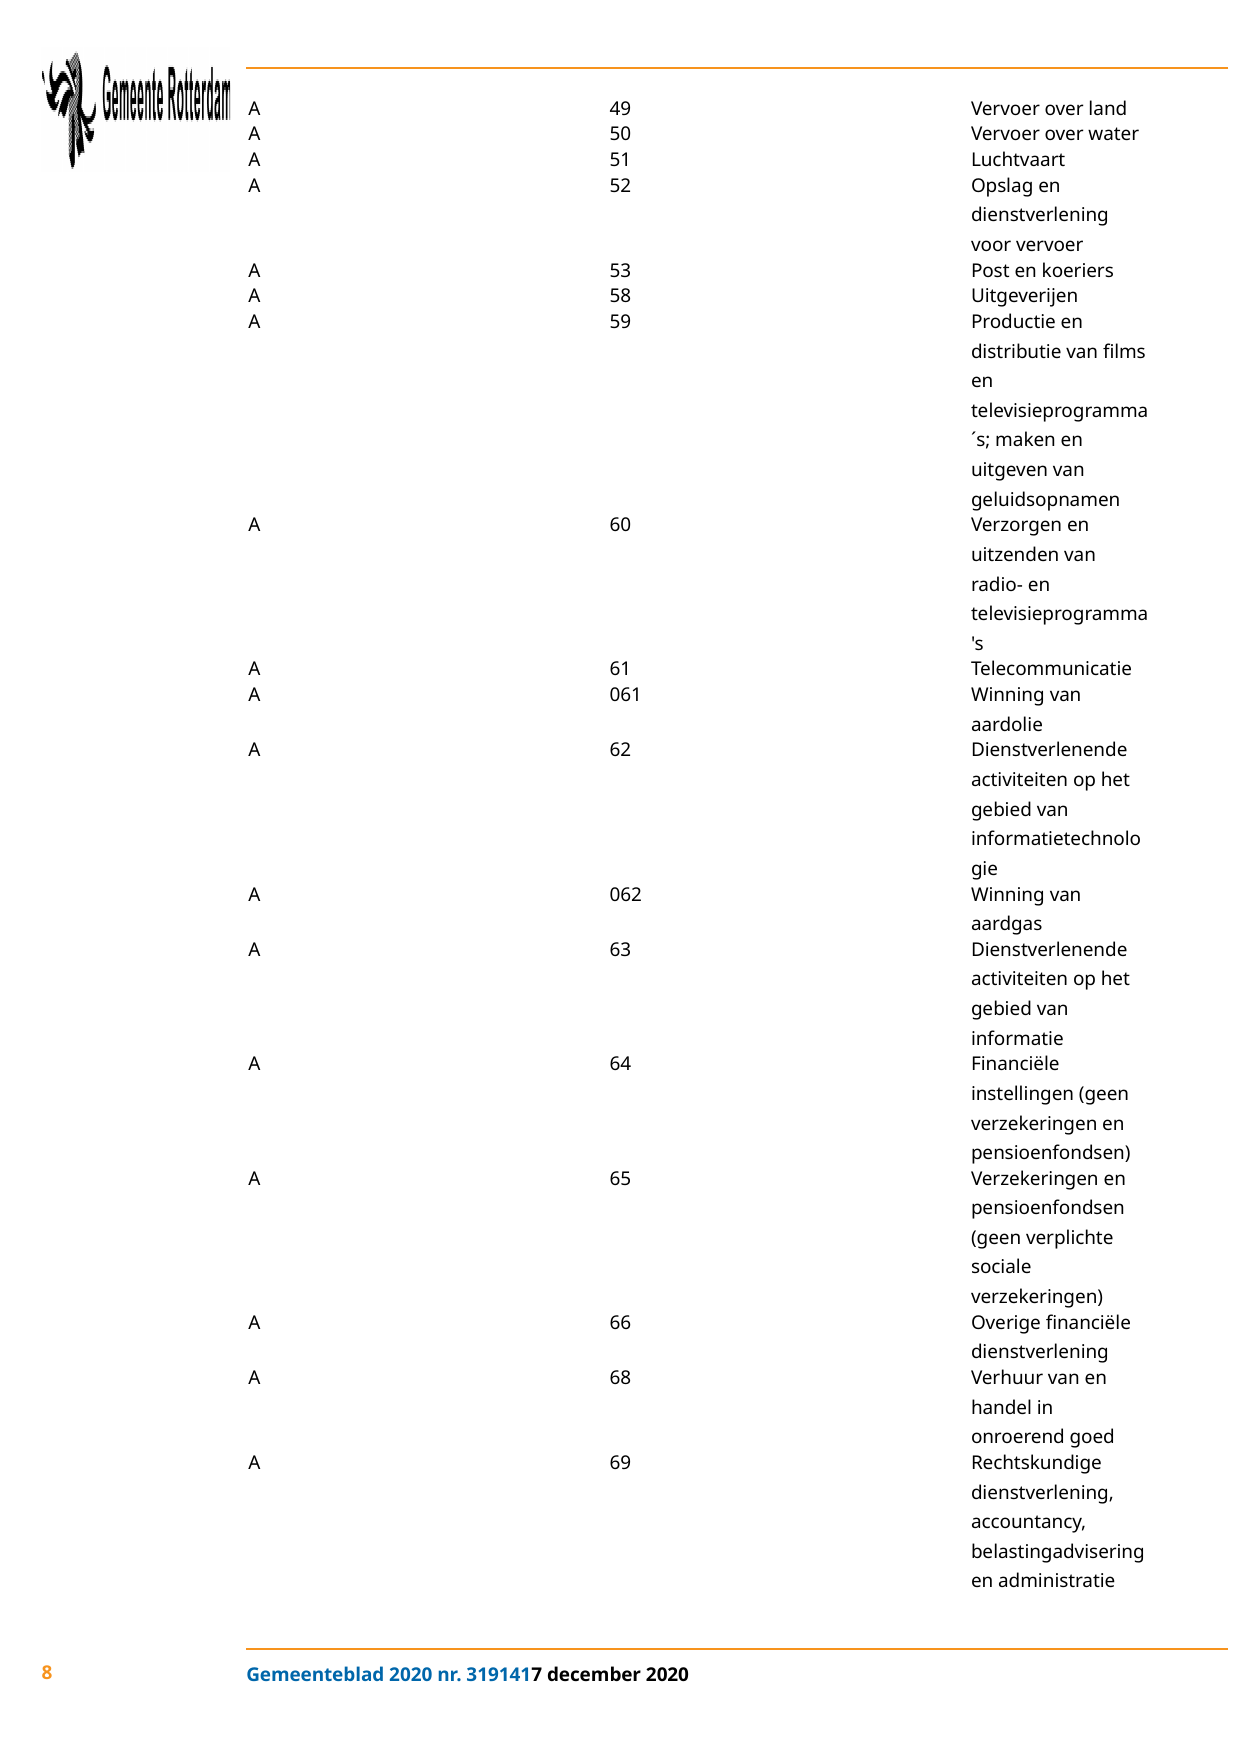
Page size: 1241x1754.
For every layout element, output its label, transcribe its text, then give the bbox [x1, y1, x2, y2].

table_cell A [248, 146, 609, 172]
table_cell Winning van aardgas [971, 881, 1152, 936]
table_cell 69 [609, 1449, 971, 1593]
table_cell 61 [609, 656, 971, 681]
table_cell Dienstverlenende activiteiten op het gebied van informatietechnologie [971, 737, 1152, 881]
table_cell Dienstverlenende activiteiten op het gebied van informatie [971, 936, 1152, 1051]
table_cell Telecommunicatie [971, 656, 1152, 681]
picture [41, 47, 231, 172]
table_cell 62 [609, 737, 971, 881]
table_cell Winning van aardolie [971, 681, 1152, 737]
table_cell Opslag en dienstverlening voor vervoer [971, 172, 1152, 257]
table_cell 062 [609, 881, 971, 936]
table_cell A [248, 257, 609, 283]
table_cell 52 [609, 172, 971, 257]
table_cell Verzekeringen en pensioenfondsen (geen verplichte sociale verzekeringen) [971, 1165, 1152, 1309]
table_cell Uitgeverijen [971, 283, 1152, 308]
table_cell Productie en distributie van films en televisieprogramma´s; maken en uitgeven van geluidsopnamen [971, 308, 1152, 512]
table_cell 50 [609, 121, 971, 146]
table_cell A [248, 1449, 609, 1593]
table_cell Rechtskundige dienstverlening, accountancy, belastingadvisering en administratie [971, 1449, 1152, 1593]
table_cell A [248, 1309, 609, 1364]
table_cell Post en koeriers [971, 257, 1152, 283]
table_cell A [248, 512, 609, 656]
table_cell Financiële instellingen (geen verzekeringen en pensioenfondsen) [971, 1051, 1152, 1165]
table_cell Overige financiële dienstverlening [971, 1309, 1152, 1364]
table_cell A [248, 881, 609, 936]
table_cell A [248, 936, 609, 1051]
table_cell 53 [609, 257, 971, 283]
table_cell A [248, 172, 609, 257]
table_cell Luchtvaart [971, 146, 1152, 172]
table_cell A [248, 737, 609, 881]
table_cell 59 [609, 308, 971, 512]
table_cell Vervoer over water [971, 121, 1152, 146]
table_cell 66 [609, 1309, 971, 1364]
table_cell 58 [609, 283, 971, 308]
table_cell A [248, 308, 609, 512]
table_cell 49 [609, 95, 971, 121]
table_cell Verhuur van en handel in onroerend goed [971, 1364, 1152, 1449]
table_cell 64 [609, 1051, 971, 1165]
table_cell A [248, 656, 609, 681]
table_cell 68 [609, 1364, 971, 1449]
table_cell A [248, 283, 609, 308]
table_cell Verzorgen en uitzenden van radio- en televisieprogramma's [971, 512, 1152, 656]
table_cell 65 [609, 1165, 971, 1309]
table_cell 60 [609, 512, 971, 656]
table_cell 51 [609, 146, 971, 172]
table_cell 061 [609, 681, 971, 737]
table_cell A [248, 95, 609, 121]
table_cell A [248, 1051, 609, 1165]
table_cell A [248, 1165, 609, 1309]
table_cell 63 [609, 936, 971, 1051]
table_cell A [248, 1364, 609, 1449]
table_cell A [248, 681, 609, 737]
table_cell A [248, 121, 609, 146]
table_cell Vervoer over land [971, 95, 1152, 121]
